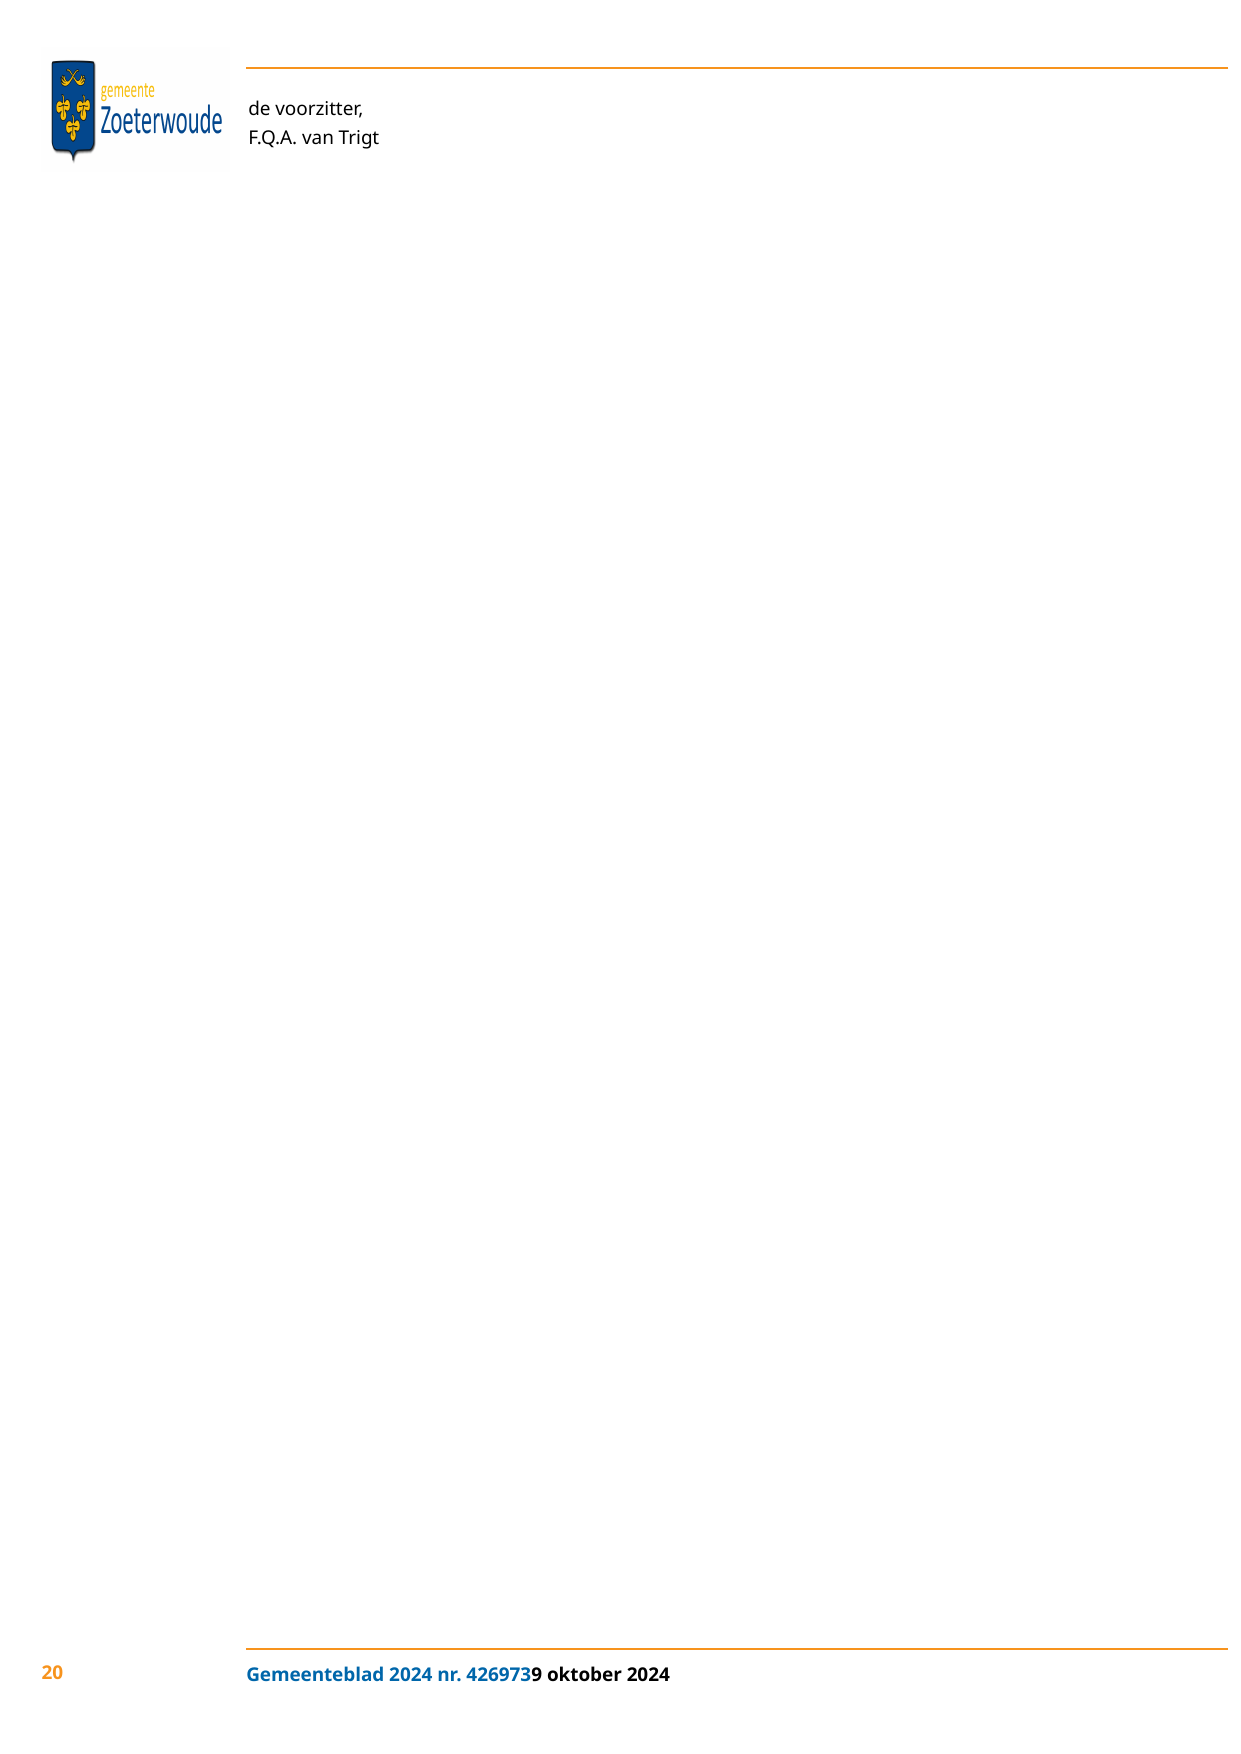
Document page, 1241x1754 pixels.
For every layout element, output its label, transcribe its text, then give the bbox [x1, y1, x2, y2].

picture [41, 47, 231, 172]
text F.Q.A. van Trigt [248, 124, 1152, 150]
text de voorzitter, [248, 95, 1152, 121]
